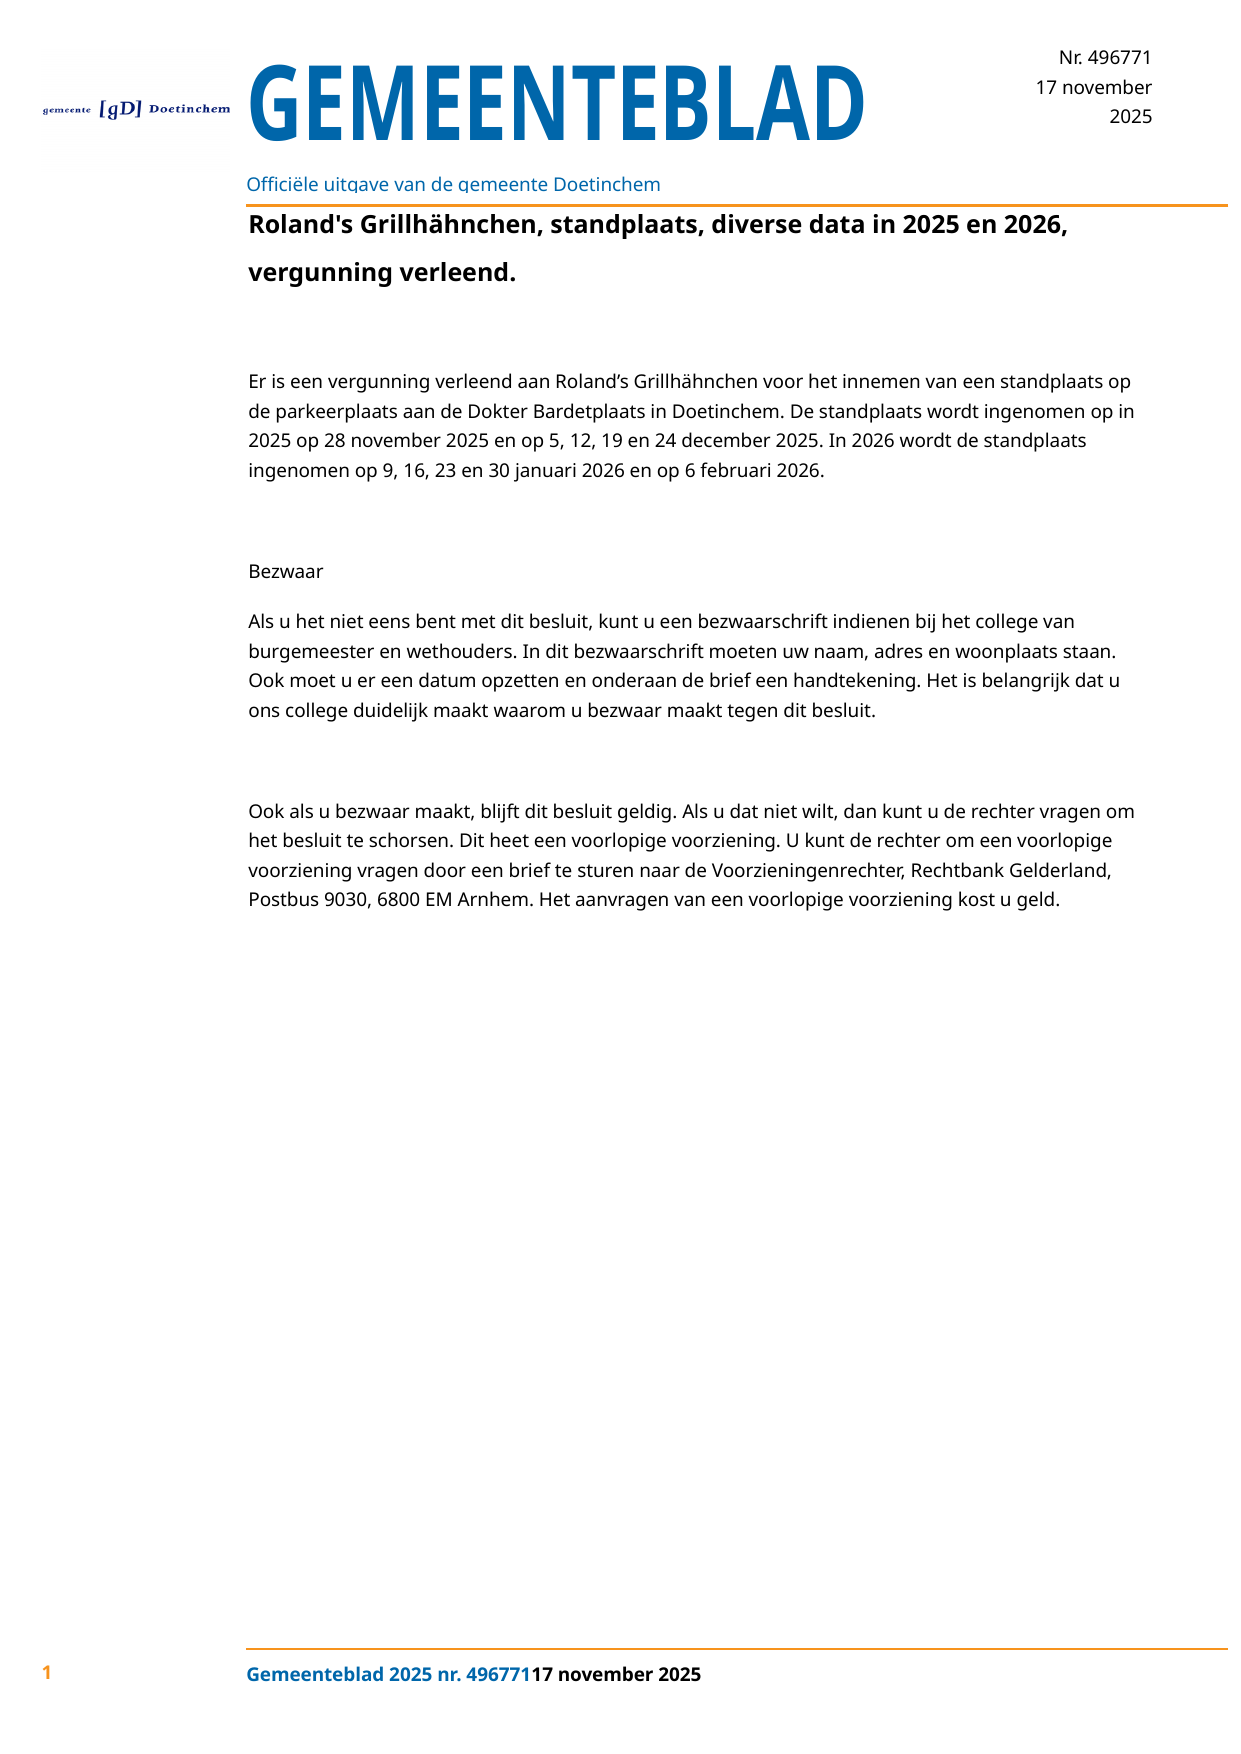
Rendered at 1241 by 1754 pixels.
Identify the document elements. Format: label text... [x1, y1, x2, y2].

text Ook als u bezwaar maakt, blijft dit besluit geldig. Als u dat niet wilt, dan kunt u de rechter vragen om het besluit te schorsen. Dit heet een voorlopige voorziening. U kunt de rechter om een voorlopige voorziening vragen door een brief te sturen naar de Voorzieningenrechter, Rechtbank Gelderland, Postbus 9030, 6800 EM Arnhem. Het aanvragen van een voorlopige voorziening kost u geld. [248, 798, 1152, 912]
text Als u het niet eens bent met dit besluit, kunt u een bezwaarschrift indienen bij het college van burgemeester en wethouders. In dit bezwaarschrift moeten uw naam, adres en woonplaats staan. Ook moet u er een datum opzetten en onderaan de brief een handtekening. Het is belangrijk dat u ons college duidelijk maakt waarom u bezwaar maakt tegen dit besluit. [248, 608, 1152, 723]
text Roland's Grillhähnchen, standplaats, diverse data in 2025 en 2026, vergunning verleend. [248, 207, 1152, 288]
text Er is een vergunning verleend aan Roland’s Grillhähnchen voor het innemen van een standplaats op de parkeerplaats aan de Dokter Bardetplaats in Doetinchem. De standplaats wordt ingenomen op in 2025 op 28 november 2025 en op 5, 12, 19 en 24 december 2025. In 2026 wordt de standplaats ingenomen op 9, 16, 23 en 30 januari 2026 en op 6 februari 2026. [248, 368, 1152, 483]
text Bezwaar [248, 558, 1152, 584]
picture [41, 47, 231, 172]
